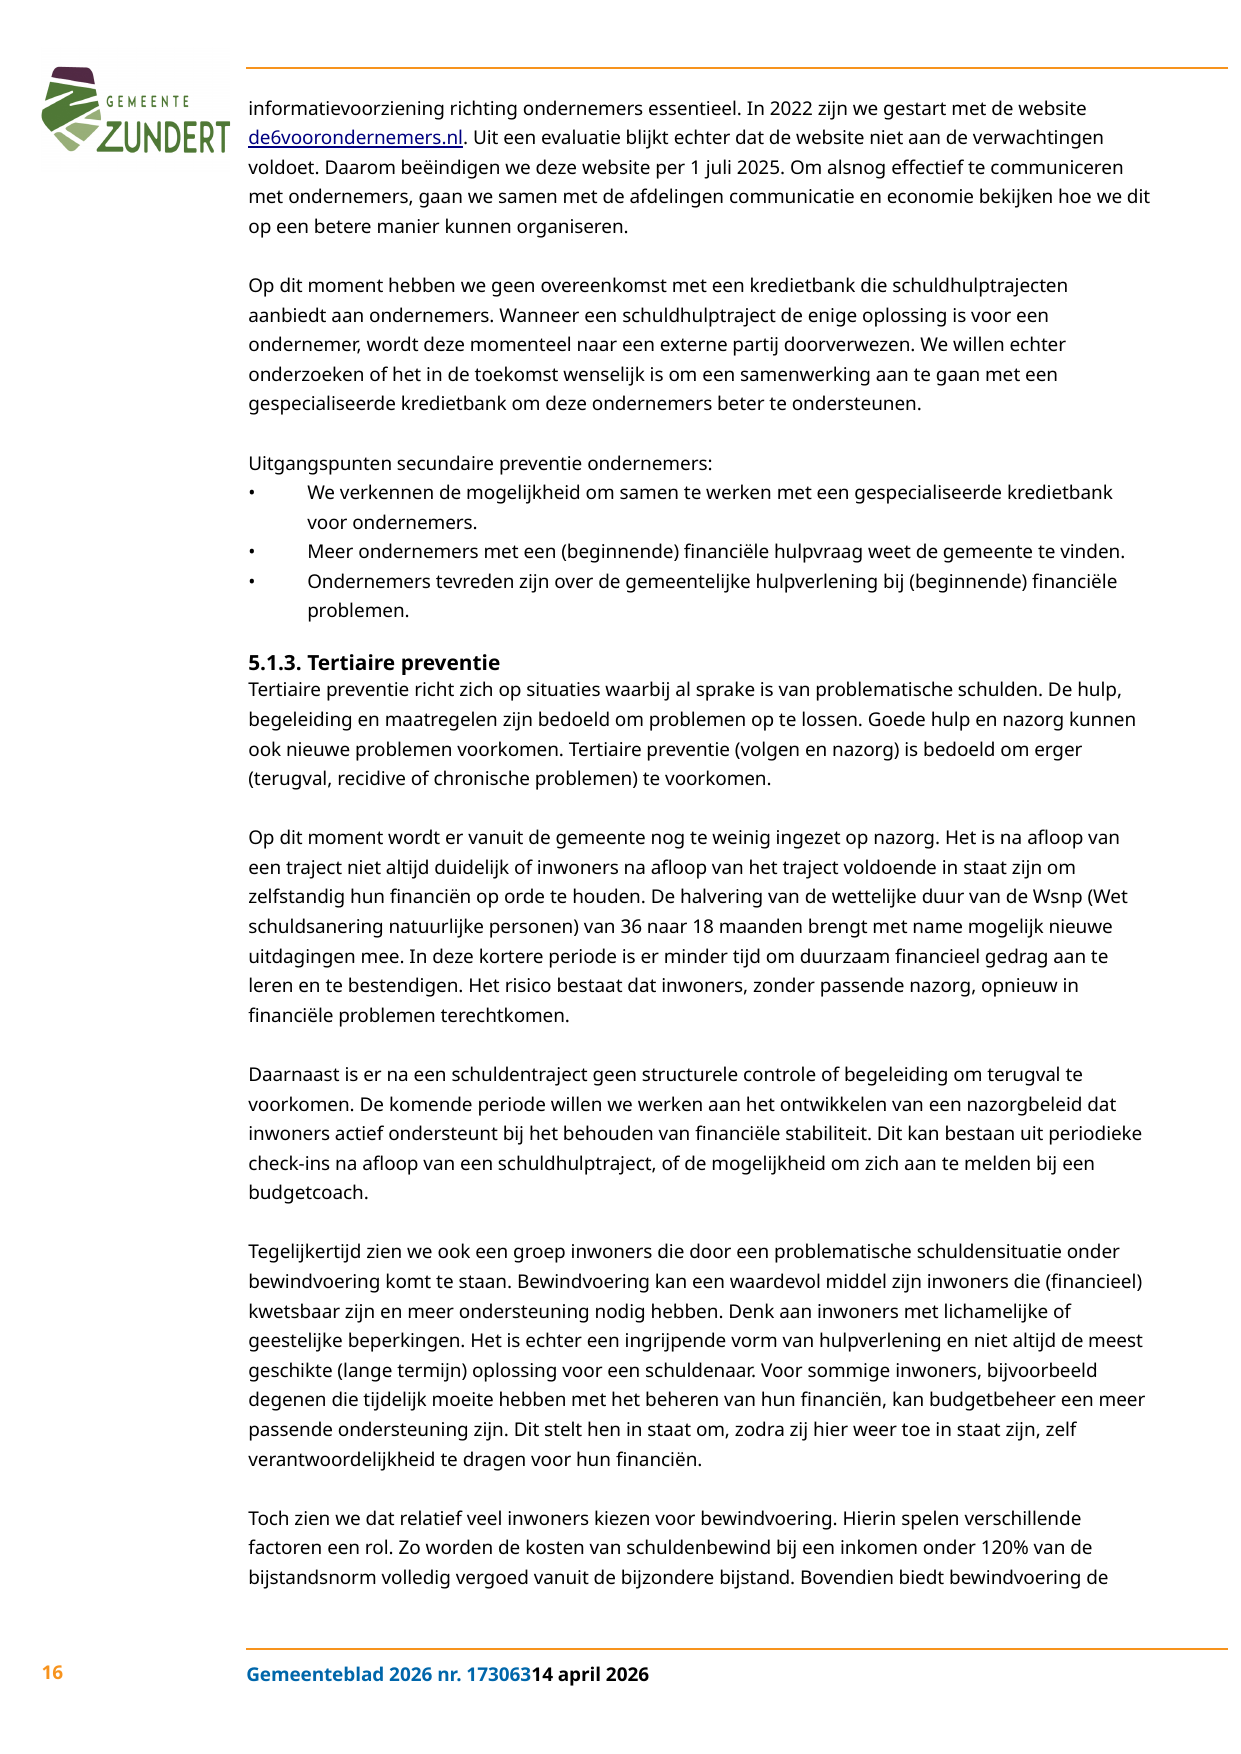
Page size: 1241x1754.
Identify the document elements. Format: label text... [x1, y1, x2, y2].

text informatievoorziening richting ondernemers essentieel. In 2022 zijn we gestart met de website de6voorondernemers.nl. Uit een evaluatie blijkt echter dat de website niet aan de verwachtingen voldoet. Daarom beëindigen we deze website per 1 juli 2025. Om alsnog effectief te communiceren met ondernemers, gaan we samen met de afdelingen communicatie en economie bekijken hoe we dit op een betere manier kunnen organiseren. [248, 95, 1152, 239]
text Tertiaire preventie richt zich op situaties waarbij al sprake is van problematische schulden. De hulp, begeleiding en maatregelen zijn bedoeld om problemen op te lossen. Goede hulp en nazorg kunnen ook nieuwe problemen voorkomen. Tertiaire preventie (volgen en nazorg) is bedoeld om erger (terugval, recidive of chronische problemen) te voorkomen. [248, 677, 1152, 791]
list Meer ondernemers met een (beginnende) financiële hulpvraag weet de gemeente te vinden. [248, 538, 1152, 564]
text Op dit moment wordt er vanuit de gemeente nog te weinig ingezet op nazorg. Het is na afloop van een traject niet altijd duidelijk of inwoners na afloop van het traject voldoende in staat zijn om zelfstandig hun financiën op orde te houden. De halvering van de wettelijke duur van de Wsnp (Wet schuldsanering natuurlijke personen) van 36 naar 18 maanden brengt met name mogelijk nieuwe uitdagingen mee. In deze kortere periode is er minder tijd om duurzaam financieel gedrag aan te leren en te bestendigen. Het risico bestaat dat inwoners, zonder passende nazorg, opnieuw in financiële problemen terechtkomen. [248, 824, 1152, 1028]
picture [41, 47, 231, 172]
text Op dit moment hebben we geen overeenkomst met een kredietbank die schuldhulptrajecten aanbiedt aan ondernemers. Wanneer een schuldhulptraject de enige oplossing is voor een ondernemer, wordt deze momenteel naar een externe partij doorverwezen. We willen echter onderzoeken of het in de toekomst wenselijk is om een samenwerking aan te gaan met een gespecialiseerde kredietbank om deze ondernemers beter te ondersteunen. [248, 272, 1152, 416]
text Daarnaast is er na een schuldentraject geen structurele controle of begeleiding om terugval te voorkomen. De komende periode willen we werken aan het ontwikkelen van een nazorgbeleid dat inwoners actief ondersteunt bij het behouden van financiële stabiliteit. Dit kan bestaan uit periodieke check-ins na afloop van een schuldhulptraject, of de mogelijkheid om zich aan te melden bij een budgetcoach. [248, 1061, 1152, 1205]
list We verkennen de mogelijkheid om samen te werken met een gespecialiseerde kredietbank voor ondernemers. [248, 479, 1152, 535]
text Tegelijkertijd zien we ook een groep inwoners die door een problematische schuldensituatie onder bewindvoering komt te staan. Bewindvoering kan een waardevol middel zijn inwoners die (financieel) kwetsbaar zijn en meer ondersteuning nodig hebben. Denk aan inwoners met lichamelijke of geestelijke beperkingen. Het is echter een ingrijpende vorm van hulpverlening en niet altijd de meest geschikte (lange termijn) oplossing voor een schuldenaar. Voor sommige inwoners, bijvoorbeeld degenen die tijdelijk moeite hebben met het beheren van hun financiën, kan budgetbeheer een meer passende ondersteuning zijn. Dit stelt hen in staat om, zodra zij hier weer toe in staat zijn, zelf verantwoordelijkheid te dragen voor hun financiën. [248, 1239, 1152, 1471]
text 5.1.3. Tertiaire preventie [248, 648, 1152, 677]
text Uitgangspunten secundaire preventie ondernemers: [248, 450, 1152, 476]
list Ondernemers tevreden zijn over de gemeentelijke hulpverlening bij (beginnende) financiële problemen. [248, 568, 1152, 623]
text Toch zien we dat relatief veel inwoners kiezen voor bewindvoering. Hierin spelen verschillende factoren een rol. Zo worden de kosten van schuldenbewind bij een inkomen onder 120% van de bijstandsnorm volledig vergoed vanuit de bijzondere bijstand. Bovendien biedt bewindvoering de [248, 1505, 1152, 1590]
